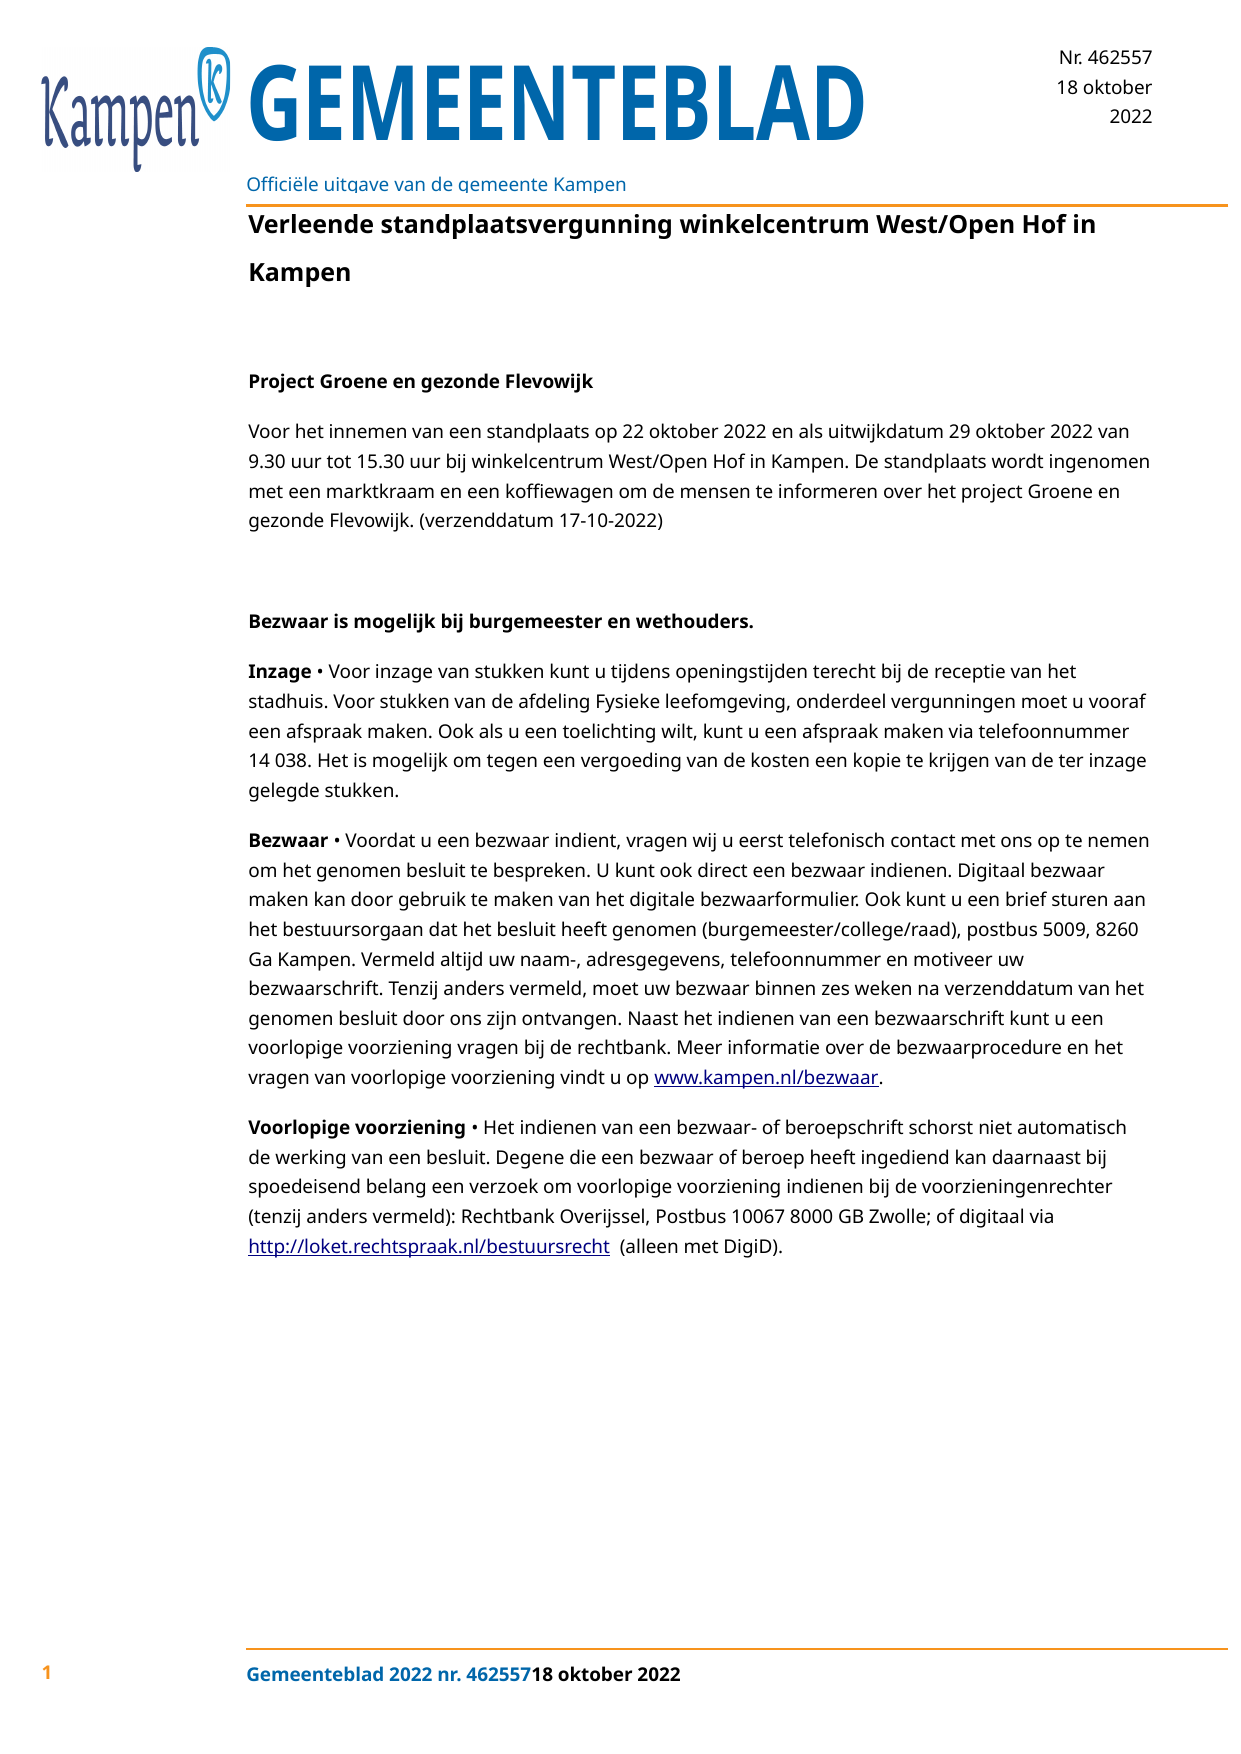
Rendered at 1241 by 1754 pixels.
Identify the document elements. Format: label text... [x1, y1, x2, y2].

text Bezwaar • Voordat u een bezwaar indient, vragen wij u eerst telefonisch contact met ons op te nemen om het genomen besluit te bespreken. U kunt ook direct een bezwaar indienen. Digitaal bezwaar maken kan door gebruik te maken van het digitale bezwaarformulier. Ook kunt u een brief sturen aan het bestuursorgaan dat het besluit heeft genomen (burgemeester/college/raad), postbus 5009, 8260 Ga Kampen. Vermeld altijd uw naam-, adresgegevens, telefoonnummer en motiveer uw bezwaarschrift. Tenzij anders vermeld, moet uw bezwaar binnen zes weken na verzenddatum van het genomen besluit door ons zijn ontvangen. Naast het indienen van een bezwaarschrift kunt u een voorlopige voorziening vragen bij de rechtbank. Meer informatie over de bezwaarprocedure en het vragen van voorlopige voorziening vindt u op www.kampen.nl/bezwaar. [248, 827, 1152, 1090]
text Inzage • Voor inzage van stukken kunt u tijdens openingstijden terecht bij de receptie van het stadhuis. Voor stukken van de afdeling Fysieke leefomgeving, onderdeel vergunningen moet u vooraf een afspraak maken. Ook als u een toelichting wilt, kunt u een afspraak maken via telefoonnummer 14 038. Het is mogelijk om tegen een vergoeding van de kosten een kopie te krijgen van de ter inzage gelegde stukken. [248, 659, 1152, 803]
text Verleende standplaatsvergunning winkelcentrum West/Open Hof in Kampen [248, 207, 1152, 288]
text Voor het innemen van een standplaats op 22 oktober 2022 en als uitwijkdatum 29 oktober 2022 van 9.30 uur tot 15.30 uur bij winkelcentrum West/Open Hof in Kampen. De standplaats wordt ingenomen met een marktkraam en een koffiewagen om de mensen te informeren over het project Groene en gezonde Flevowijk. (verzenddatum 17-10-2022) [248, 419, 1152, 533]
text Voorlopige voorziening • Het indienen van een bezwaar- of beroepschrift schorst niet automatisch de werking van een besluit. Degene die een bezwaar of beroep heeft ingediend kan daarnaast bij spoedeisend belang een verzoek om voorlopige voorziening indienen bij de voorzieningenrechter (tenzij anders vermeld): Rechtbank Overijssel, Postbus 10067 8000 GB Zwolle; of digitaal via http://loket.rechtspraak.nl/bestuursrecht (alleen met DigiD). [248, 1114, 1152, 1259]
text Bezwaar is mogelijk bij burgemeester en wethouders. [248, 608, 1152, 634]
picture [41, 47, 231, 172]
text Project Groene en gezonde Flevowijk [248, 368, 1152, 394]
